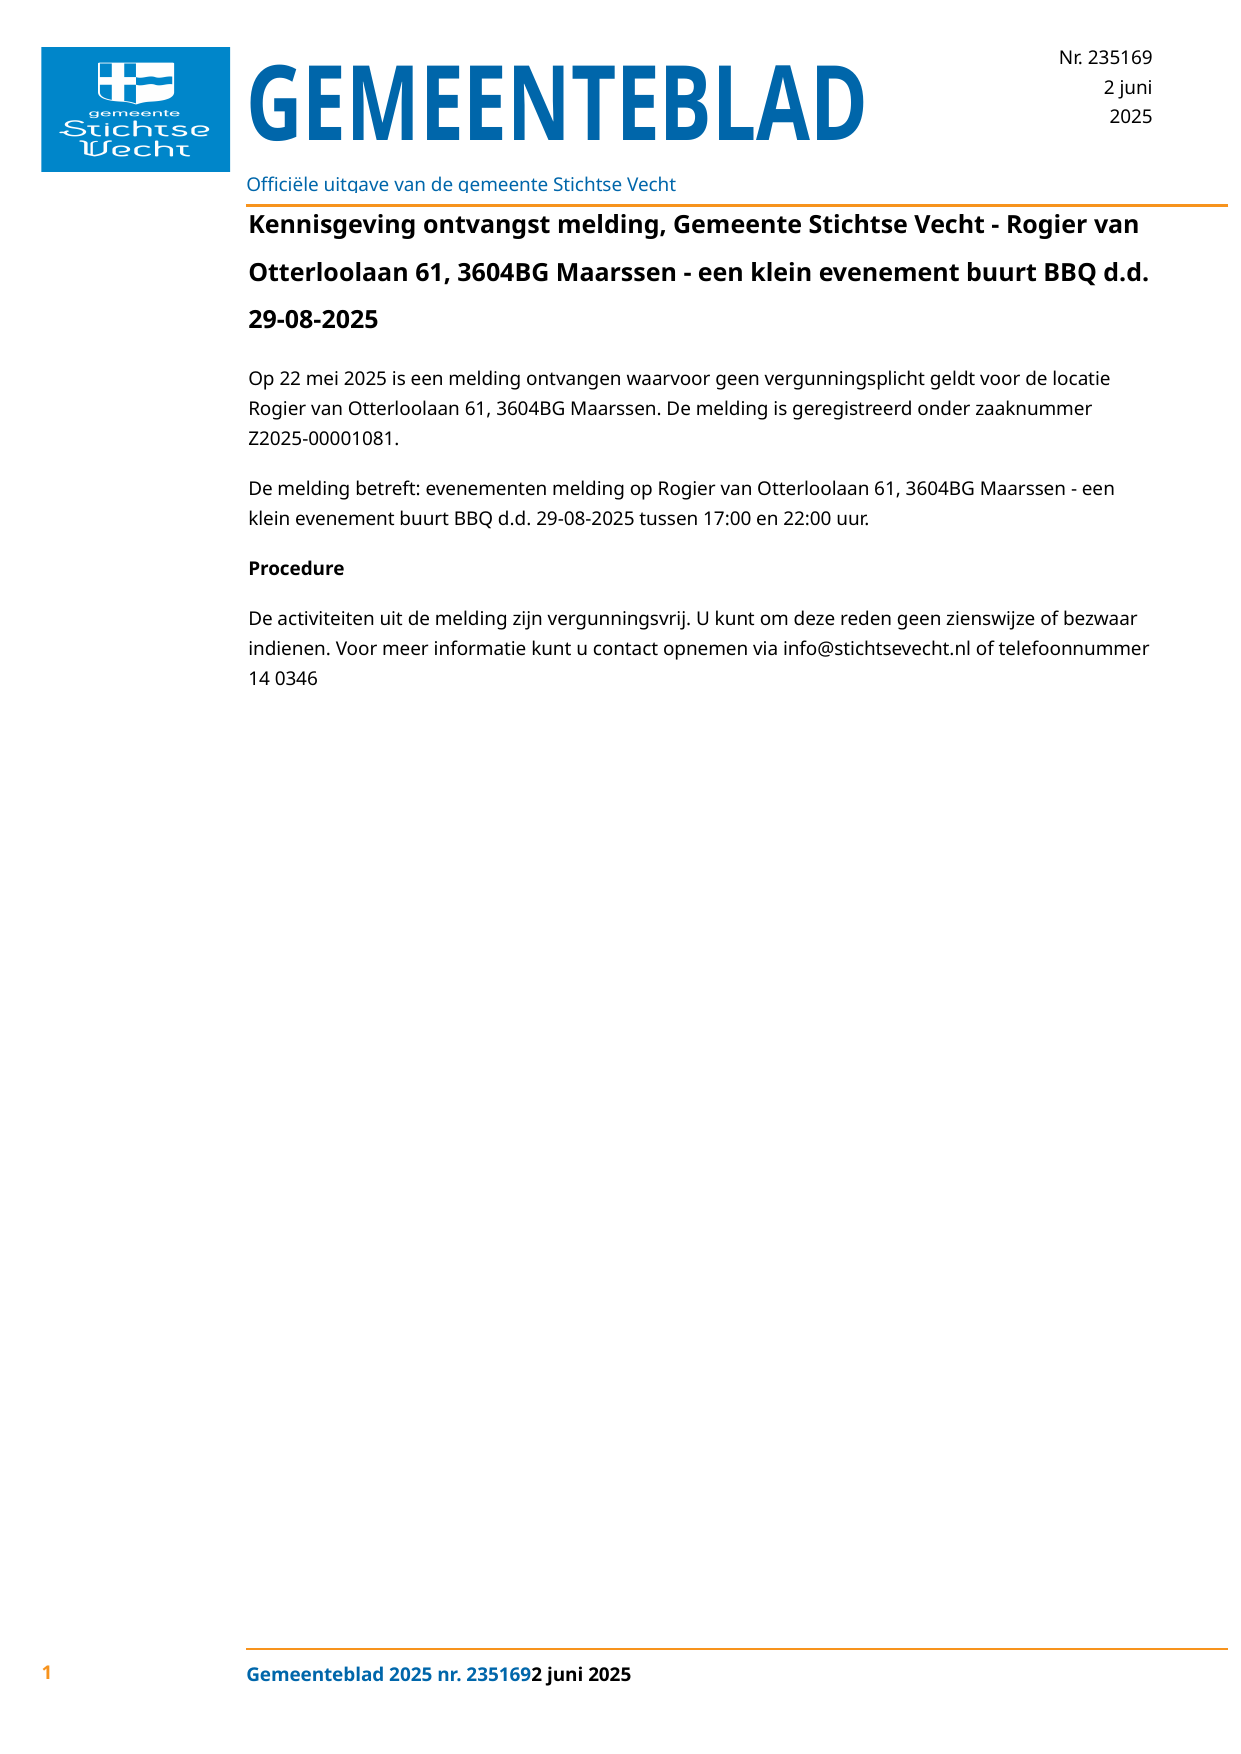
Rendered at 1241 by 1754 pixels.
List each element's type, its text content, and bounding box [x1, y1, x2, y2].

text De activiteiten uit de melding zijn vergunningsvrij. U kunt om deze reden geen zienswijze of bezwaar indienen. Voor meer informatie kunt u contact opnemen via info@stichtsevecht.nl of telefoonnummer 14 0346 [248, 606, 1152, 690]
text Op 22 mei 2025 is een melding ontvangen waarvoor geen vergunningsplicht geldt voor de locatie Rogier van Otterloolaan 61, 3604BG Maarssen. De melding is geregistreerd onder zaaknummer Z2025-00001081. [248, 366, 1152, 450]
picture [137, 63, 174, 103]
text De melding betreft: evenementen melding op Rogier van Otterloolaan 61, 3604BG Maarssen - een klein evenement buurt BBQ d.d. 29-08-2025 tussen 17:00 en 22:00 uur. [248, 475, 1152, 530]
text Kennisgeving ontvangst melding, Gemeente Stichtse Vecht - Rogier van Otterloolaan 61, 3604BG Maarssen - een klein evenement buurt BBQ d.d. 29-08-2025 [248, 207, 1152, 336]
text Procedure [248, 555, 1152, 581]
picture [99, 63, 135, 101]
